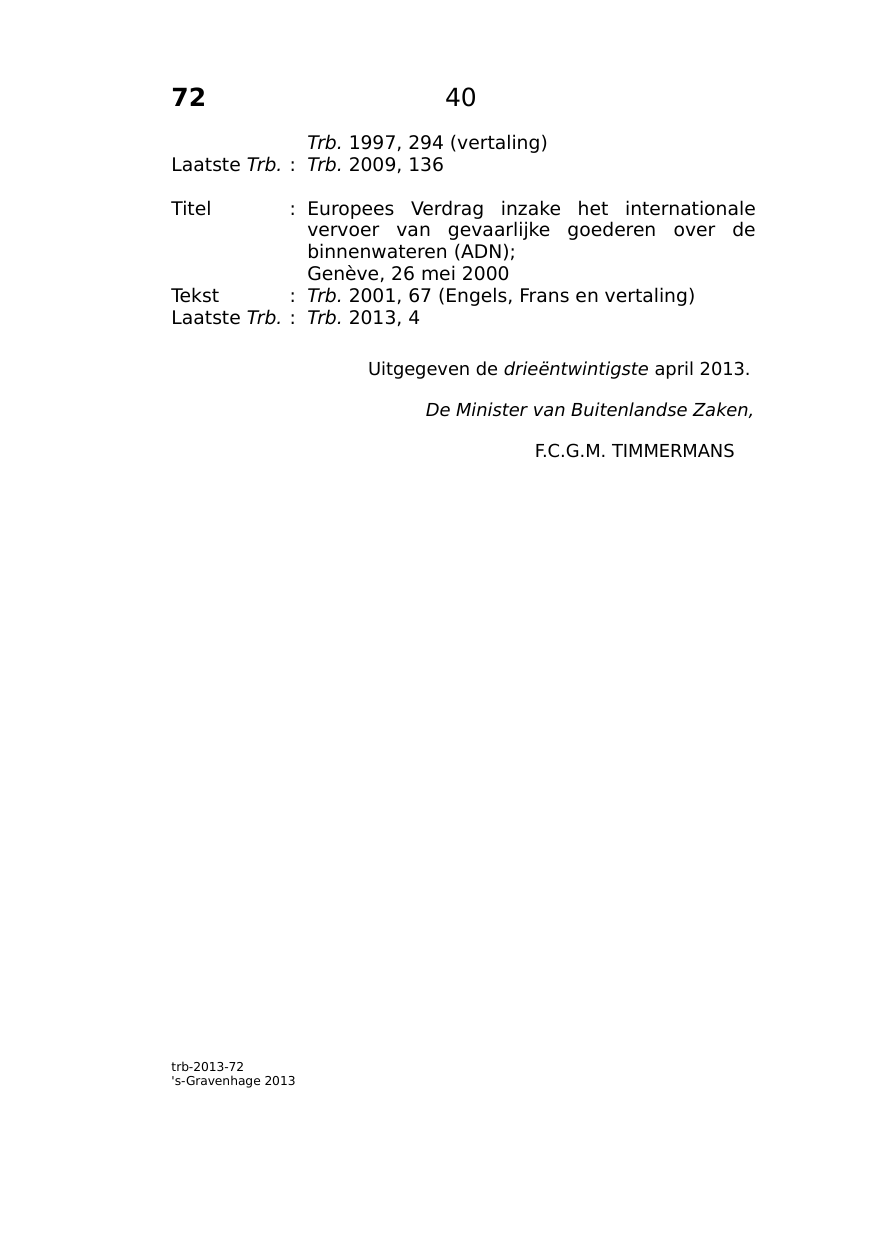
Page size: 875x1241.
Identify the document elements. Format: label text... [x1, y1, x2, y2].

table_cell Trb. 2001, 67 (Engels, Frans en vertaling) [307, 285, 756, 307]
table_cell Laatste Trb. [171, 154, 289, 176]
text 's-Gravenhage 2013 [171, 1074, 405, 1088]
table_cell Europees Verdrag inzake het internationale vervoer van gevaarlijke goederen over de binnenwateren (ADN); Genève, 26 mei 2000 [307, 198, 756, 285]
table_cell : [289, 285, 307, 307]
table_cell Trb. 1997, 294 (vertaling) [307, 132, 756, 154]
table_cell Titel [171, 198, 289, 285]
text De Minister van Buitenlandse Zaken, F.C.G.M. TIMMERMANS [171, 399, 756, 462]
text trb-2013-72 [171, 1060, 405, 1074]
table_cell [171, 176, 289, 197]
table_cell Tekst [171, 285, 289, 307]
table_cell Trb. 2009, 136 [307, 154, 756, 176]
table_cell : [289, 307, 307, 329]
table_cell Trb. 2013, 4 [307, 307, 756, 329]
table_cell Laatste Trb. [171, 307, 289, 329]
table_cell [289, 132, 307, 154]
table_cell : [289, 198, 307, 285]
text Uitgegeven de drieëntwintigste april 2013. [171, 359, 756, 379]
table_cell [289, 176, 307, 197]
table_cell [171, 132, 289, 154]
table_cell [307, 176, 756, 197]
table_cell : [289, 154, 307, 176]
